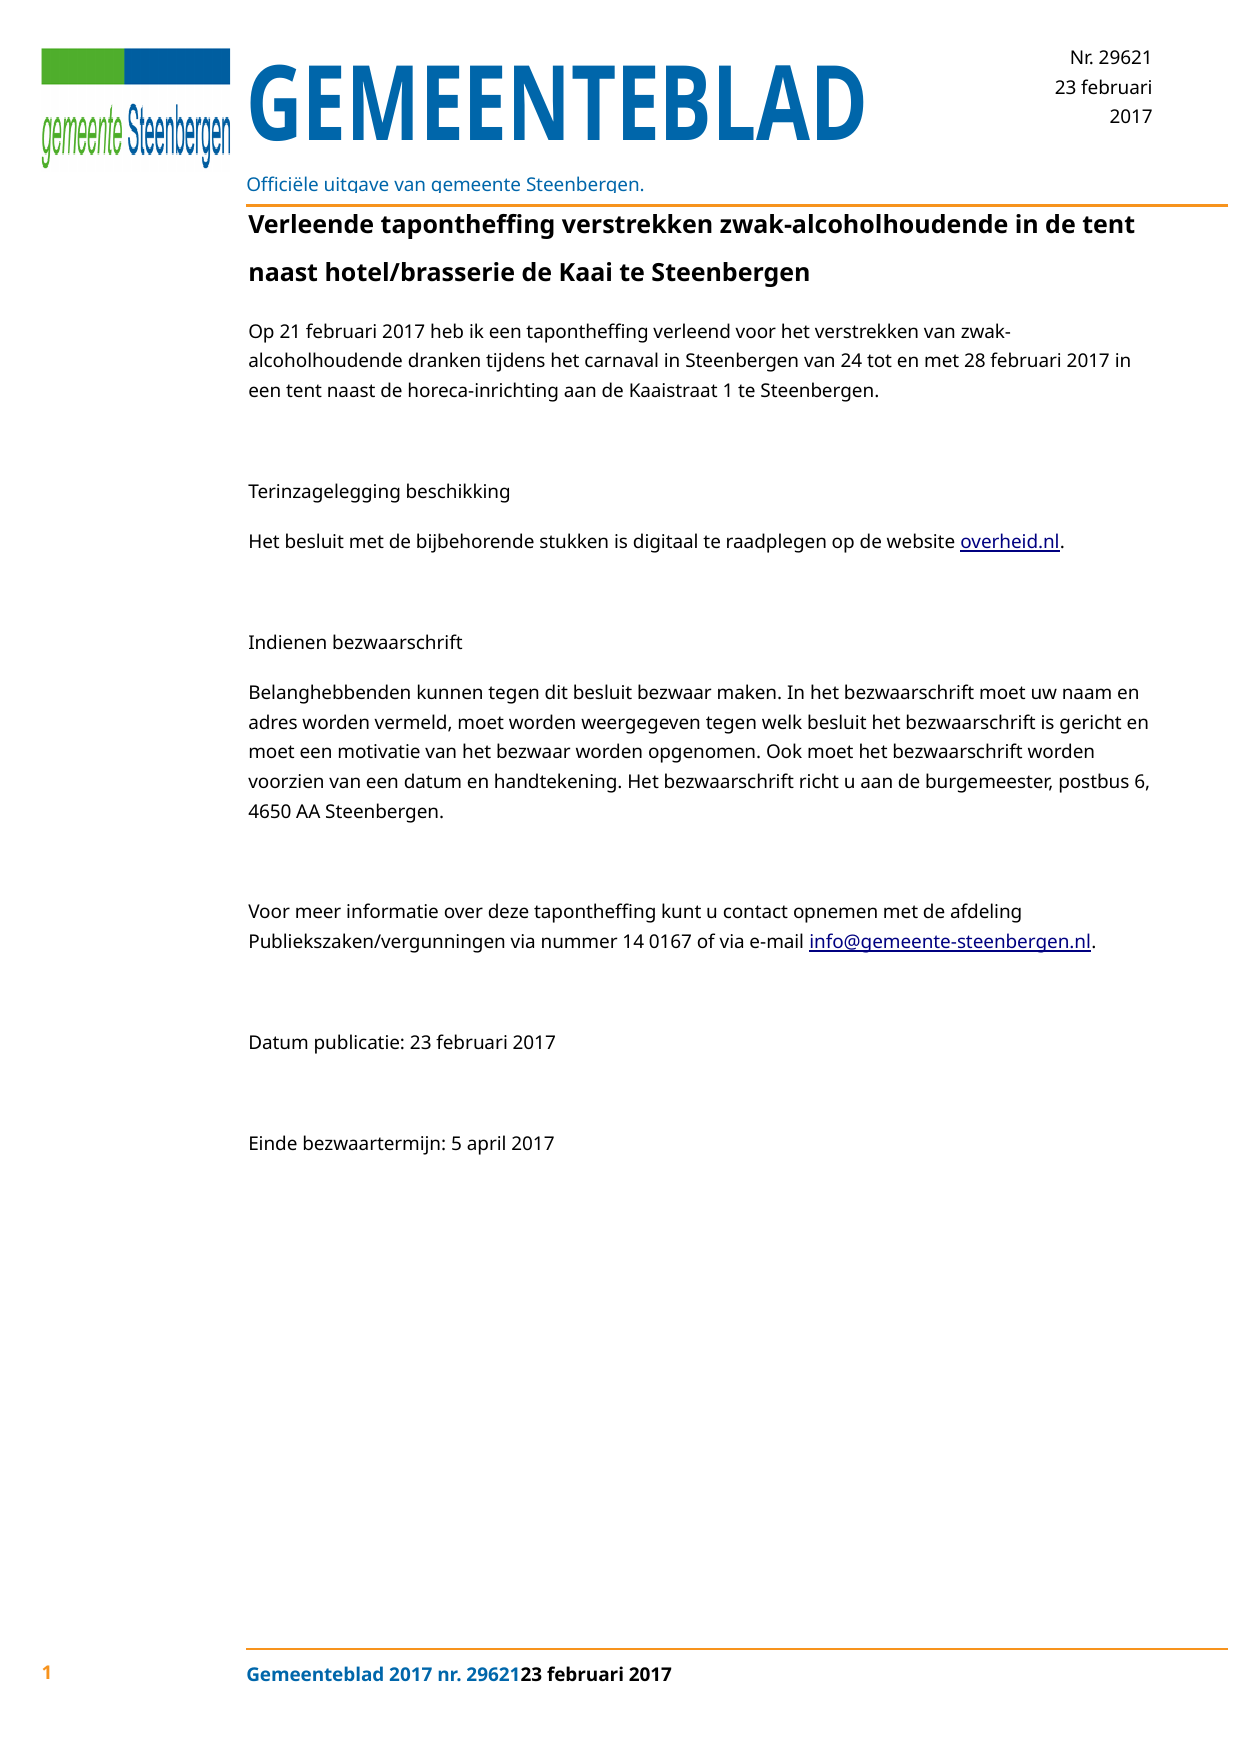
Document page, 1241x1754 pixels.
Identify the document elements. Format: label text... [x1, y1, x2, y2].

text Voor meer informatie over deze tapontheffing kunt u contact opnemen met de afdeling Publiekszaken/vergunningen via nummer 14 0167 of via e-mail info@gemeente-steenbergen.nl. [248, 899, 1152, 954]
text Belanghebbenden kunnen tegen dit besluit bezwaar maken. In het bezwaarschrift moet uw naam en adres worden vermeld, moet worden weergegeven tegen welk besluit het bezwaarschrift is gericht en moet een motivatie van het bezwaar worden opgenomen. Ook moet het bezwaarschrift worden voorzien van een datum en handtekening. Het bezwaarschrift richt u aan de burgemeester, postbus 6, 4650 AA Steenbergen. [248, 679, 1152, 824]
text Indienen bezwaarschrift [248, 629, 1152, 655]
text Terinzagelegging beschikking [248, 478, 1152, 504]
text Einde bezwaartermijn: 5 april 2017 [248, 1130, 1152, 1156]
text Verleende tapontheffing verstrekken zwak-alcoholhoudende in de tent naast hotel/brasserie de Kaai te Steenbergen [248, 207, 1152, 288]
text Op 21 februari 2017 heb ik een tapontheffing verleend voor het verstrekken van zwak-alcoholhoudende dranken tijdens het carnaval in Steenbergen van 24 tot en met 28 februari 2017 in een tent naast de horeca-inrichting aan de Kaaistraat 1 te Steenbergen. [248, 318, 1152, 403]
text Datum publicatie: 23 februari 2017 [248, 1029, 1152, 1055]
picture [41, 47, 231, 172]
text Het besluit met de bijbehorende stukken is digitaal te raadplegen op de website overheid.nl. [248, 528, 1152, 554]
